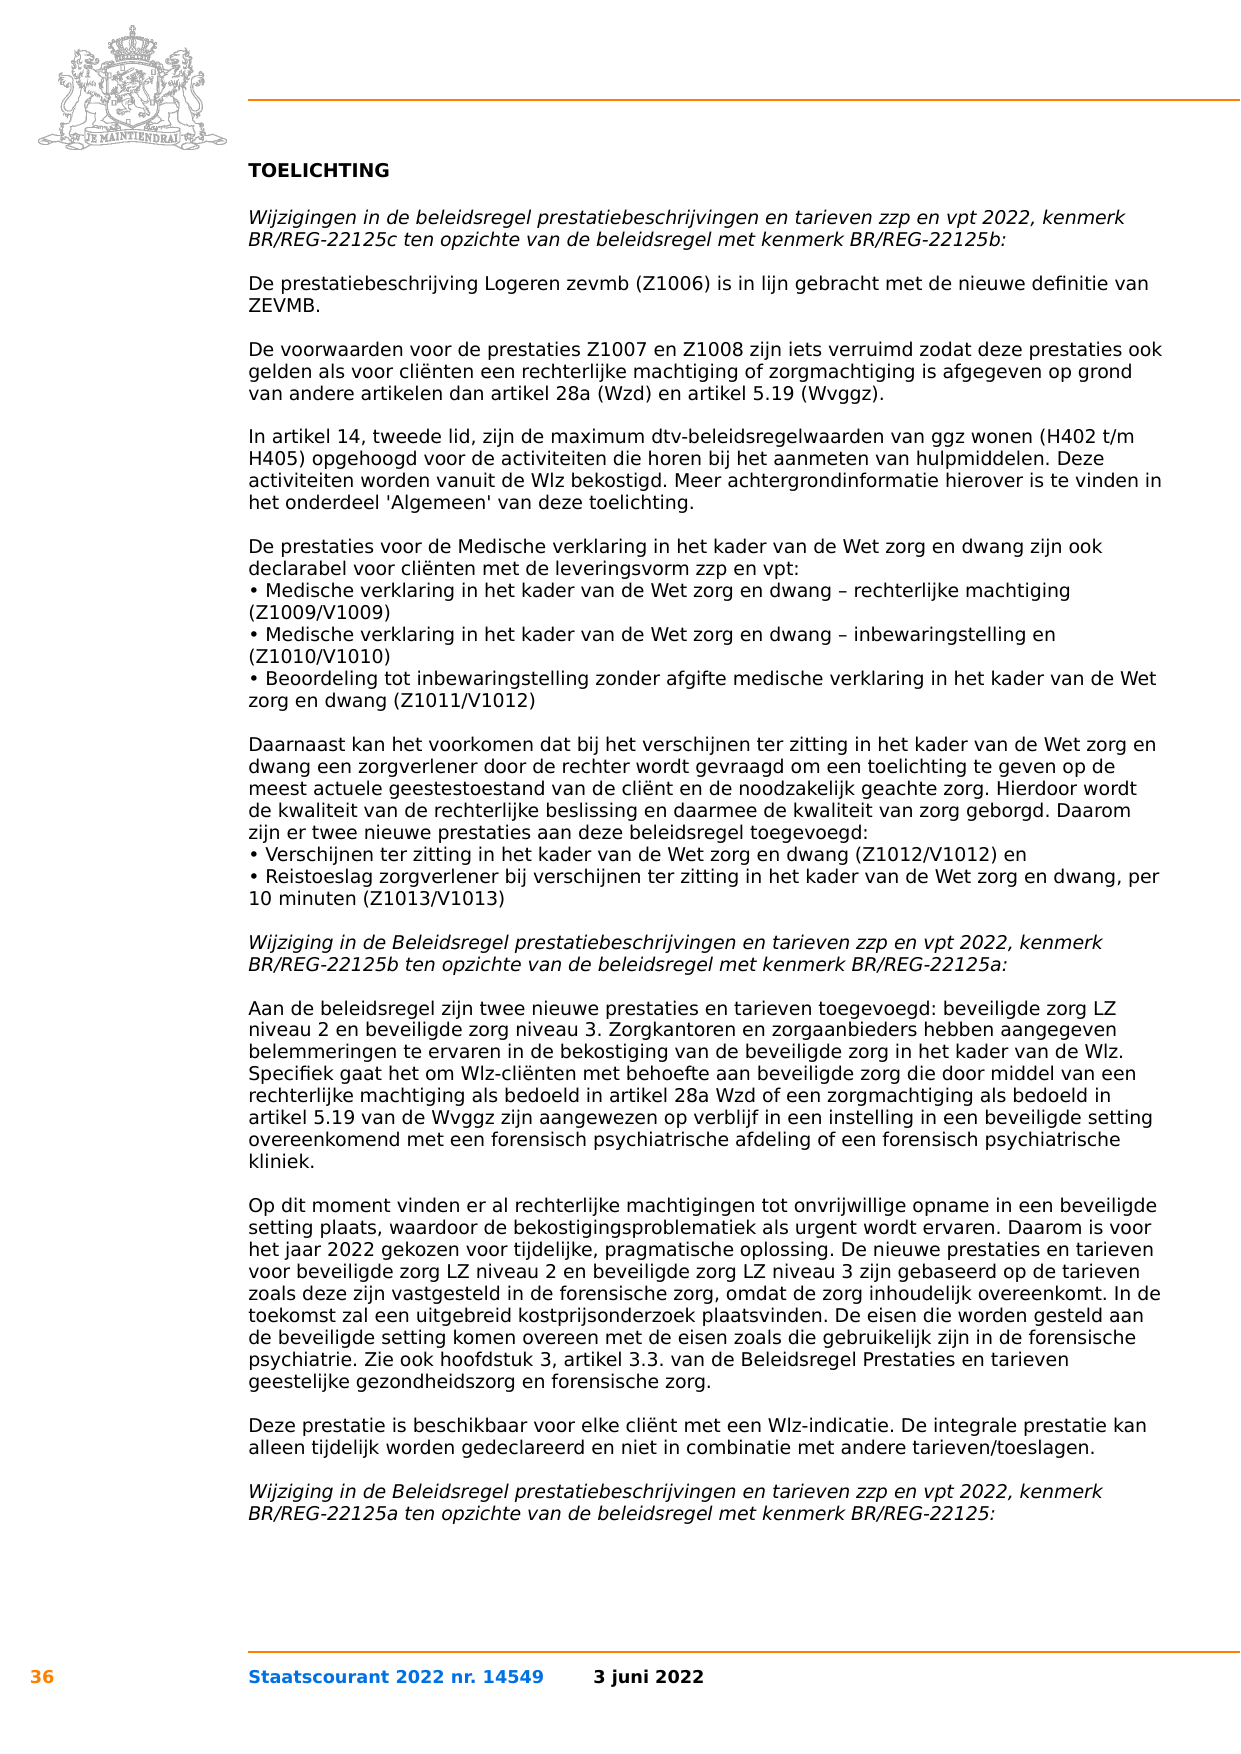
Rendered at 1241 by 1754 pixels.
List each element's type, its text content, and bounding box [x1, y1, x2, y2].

text • Medische verklaring in het kader van de Wet zorg en dwang – inbewaringstelling en (Z1010/V1010) [248, 624, 1163, 668]
text • Medische verklaring in het kader van de Wet zorg en dwang – rechterlijke machtiging (Z1009/V1009) [248, 580, 1163, 624]
text • Beoordeling tot inbewaringstelling zonder afgifte medische verklaring in het kader van de Wet zorg en dwang (Z1011/V1012) [248, 668, 1163, 712]
subtitle TOELICHTING [248, 160, 1163, 182]
text Aan de beleidsregel zijn twee nieuwe prestaties en tarieven toegevoegd: beveiligde zorg LZ niveau 2 en beveiligde zorg niveau 3. Zorgkantoren en zorgaanbieders hebben aangegeven belemmeringen te ervaren in de bekostiging van de beveiligde zorg in het kader van de Wlz. Specifiek gaat het om Wlz-cliënten met behoefte aan beveiligde zorg die door middel van een rechterlijke machtiging als bedoeld in artikel 28a Wzd of een zorgmachtiging als bedoeld in artikel 5.19 van de Wvggz zijn aangewezen op verblijf in een instelling in een beveiligde setting overeenkomend met een forensisch psychiatrische afdeling of een forensisch psychiatrische kliniek. [248, 997, 1163, 1173]
text • Verschijnen ter zitting in het kader van de Wet zorg en dwang (Z1012/V1012) en [248, 844, 1163, 866]
picture [38, 25, 227, 150]
text Daarnaast kan het voorkomen dat bij het verschijnen ter zitting in het kader van de Wet zorg en dwang een zorgverlener door de rechter wordt gevraagd om een toelichting te geven op de meest actuele geestestoestand van de cliënt en de noodzakelijk geachte zorg. Hierdoor wordt de kwaliteit van de rechterlijke beslissing en daarmee de kwaliteit van zorg geborgd. Daarom zijn er twee nieuwe prestaties aan deze beleidsregel toegevoegd: [248, 734, 1163, 844]
text Wijziging in de Beleidsregel prestatiebeschrijvingen en tarieven zzp en vpt 2022, kenmerk BR/REG-22125b ten opzichte van de beleidsregel met kenmerk BR/REG-22125a: [248, 932, 1163, 976]
text Wijziging in de Beleidsregel prestatiebeschrijvingen en tarieven zzp en vpt 2022, kenmerk BR/REG-22125a ten opzichte van de beleidsregel met kenmerk BR/REG-22125: [248, 1481, 1163, 1524]
text In artikel 14, tweede lid, zijn de maximum dtv-beleidsregelwaarden van ggz wonen (H402 t/m H405) opgehoogd voor de activiteiten die horen bij het aanmeten van hulpmiddelen. Deze activiteiten worden vanuit de Wlz bekostigd. Meer achtergrondinformatie hierover is te vinden in het onderdeel 'Algemeen' van deze toelichting. [248, 426, 1163, 514]
text Op dit moment vinden er al rechterlijke machtigingen tot onvrijwillige opname in een beveiligde setting plaats, waardoor de bekostigingsproblematiek als urgent wordt ervaren. Daarom is voor het jaar 2022 gekozen voor tijdelijke, pragmatische oplossing. De nieuwe prestaties en tarieven voor beveiligde zorg LZ niveau 2 en beveiligde zorg LZ niveau 3 zijn gebaseerd op de tarieven zoals deze zijn vastgesteld in de forensische zorg, omdat de zorg inhoudelijk overeenkomt. In de toekomst zal een uitgebreid kostprijsonderzoek plaatsvinden. De eisen die worden gesteld aan de beveiligde setting komen overeen met de eisen zoals die gebruikelijk zijn in de forensische psychiatrie. Zie ook hoofdstuk 3, artikel 3.3. van de Beleidsregel Prestaties en tarieven geestelijke gezondheidszorg en forensische zorg. [248, 1195, 1163, 1393]
text • Reistoeslag zorgverlener bij verschijnen ter zitting in het kader van de Wet zorg en dwang, per 10 minuten (Z1013/V1013) [248, 866, 1163, 910]
text De voorwaarden voor de prestaties Z1007 en Z1008 zijn iets verruimd zodat deze prestaties ook gelden als voor cliënten een rechterlijke machtiging of zorgmachtiging is afgegeven op grond van andere artikelen dan artikel 28a (Wzd) en artikel 5.19 (Wvggz). [248, 338, 1163, 404]
text De prestaties voor de Medische verklaring in het kader van de Wet zorg en dwang zijn ook declarabel voor cliënten met de leveringsvorm zzp en vpt: [248, 536, 1163, 580]
text Deze prestatie is beschikbaar voor elke cliënt met een Wlz-indicatie. De integrale prestatie kan alleen tijdelijk worden gedeclareerd en niet in combinatie met andere tarieven/toeslagen. [248, 1415, 1163, 1459]
text De prestatiebeschrijving Logeren zevmb (Z1006) is in lijn gebracht met de nieuwe definitie van ZEVMB. [248, 273, 1163, 317]
text Wijzigingen in de beleidsregel prestatiebeschrijvingen en tarieven zzp en vpt 2022, kenmerk BR/REG-22125c ten opzichte van de beleidsregel met kenmerk BR/REG-22125b: [248, 207, 1163, 251]
